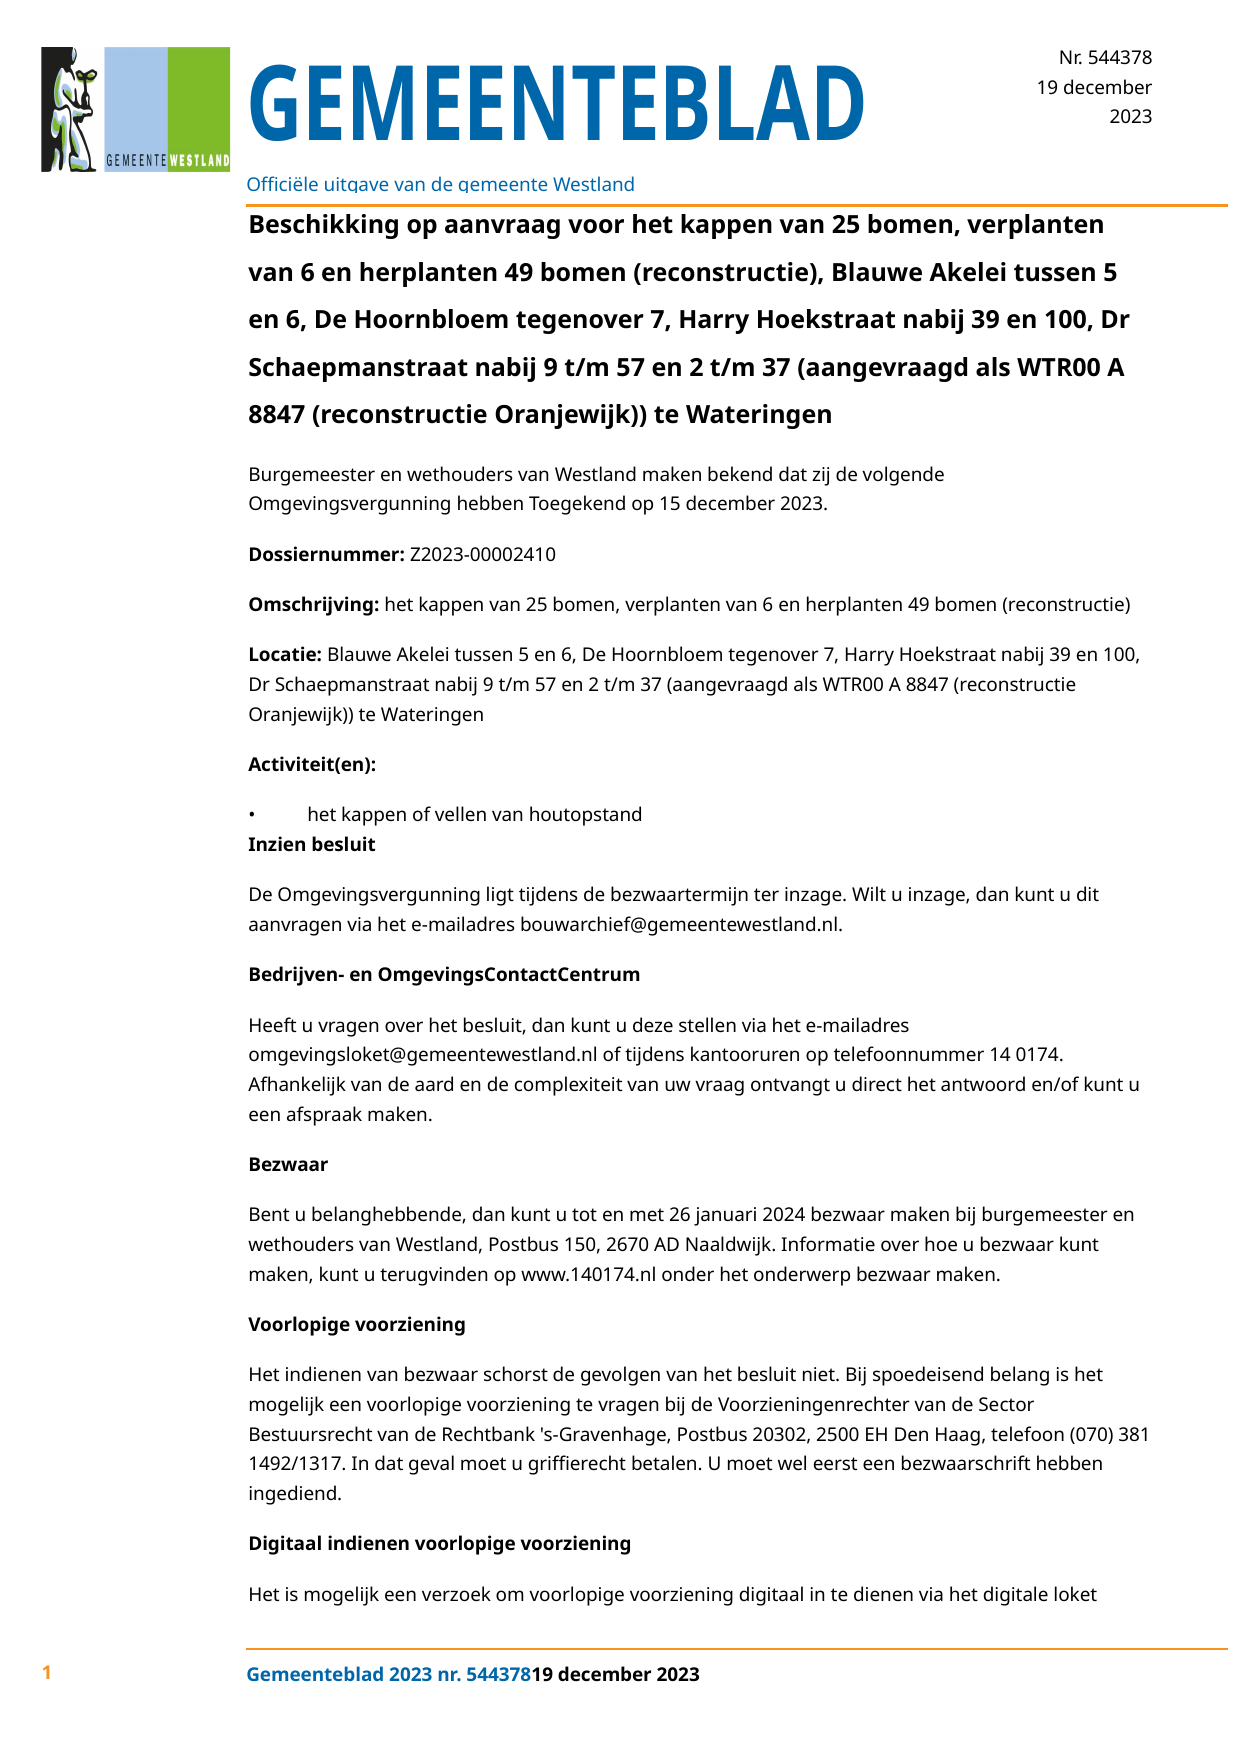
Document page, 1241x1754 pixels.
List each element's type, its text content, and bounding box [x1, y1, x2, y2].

text Bent u belanghebbende, dan kunt u tot en met 26 januari 2024 bezwaar maken bij burgemeester en wethouders van Westland, Postbus 150, 2670 AD Naaldwijk. Informatie over hoe u bezwaar kunt maken, kunt u terugvinden op www.140174.nl onder het onderwerp bezwaar maken. [248, 1202, 1152, 1286]
text Locatie: Blauwe Akelei tussen 5 en 6, De Hoornbloem tegenover 7, Harry Hoekstraat nabij 39 en 100, Dr Schaepmanstraat nabij 9 t/m 57 en 2 t/m 37 (aangevraagd als WTR00 A 8847 (reconstructie Oranjewijk)) te Wateringen [248, 642, 1152, 726]
text Bedrijven- en OmgevingsContactCentrum [248, 962, 1152, 987]
text Inzien besluit [248, 831, 1152, 857]
text Bezwaar [248, 1151, 1152, 1177]
text Voorlopige voorziening [248, 1311, 1152, 1337]
text Heeft u vragen over het besluit, dan kunt u deze stellen via het e-mailadres omgevingsloket@gemeentewestland.nl of tijdens kantooruren op telefoonnummer 14 0174. Afhankelijk van de aard en de complexiteit van uw vraag ontvangt u direct het antwoord en/of kunt u een afspraak maken. [248, 1012, 1152, 1126]
list het kappen of vellen van houtopstand [248, 802, 1152, 827]
text Het is mogelijk een verzoek om voorlopige voorziening digitaal in te dienen via het digitale loket [248, 1581, 1152, 1606]
text Activiteit(en): [248, 751, 1152, 777]
text Het indienen van bezwaar schorst de gevolgen van het besluit niet. Bij spoedeisend belang is het mogelijk een voorlopige voorziening te vragen bij de Voorzieningenrechter van de Sector Bestuursrecht van de Rechtbank 's-Gravenhage, Postbus 20302, 2500 EH Den Haag, telefoon (070) 381 1492/1317. In dat geval moet u griffierecht betalen. U moet wel eerst een bezwaarschrift hebben ingediend. [248, 1362, 1152, 1506]
picture [41, 47, 231, 172]
text Omschrijving: het kappen van 25 bomen, verplanten van 6 en herplanten 49 bomen (reconstructie) [248, 591, 1152, 617]
text Digitaal indienen voorlopige voorziening [248, 1530, 1152, 1556]
text Dossiernummer: Z2023-00002410 [248, 541, 1152, 566]
text De Omgevingsvergunning ligt tijdens de bezwaartermijn ter inzage. Wilt u inzage, dan kunt u dit aanvragen via het e-mailadres bouwarchief@gemeentewestland.nl. [248, 882, 1152, 937]
text Beschikking op aanvraag voor het kappen van 25 bomen, verplanten van 6 en herplanten 49 bomen (reconstructie), Blauwe Akelei tussen 5 en 6, De Hoornbloem tegenover 7, Harry Hoekstraat nabij 39 en 100, Dr Schaepmanstraat nabij 9 t/m 57 en 2 t/m 37 (aangevraagd als WTR00 A 8847 (reconstructie Oranjewijk)) te Wateringen [248, 207, 1152, 431]
text Burgemeester en wethouders van Westland maken bekend dat zij de volgende Omgevingsvergunning hebben Toegekend op 15 december 2023. [248, 461, 1152, 516]
